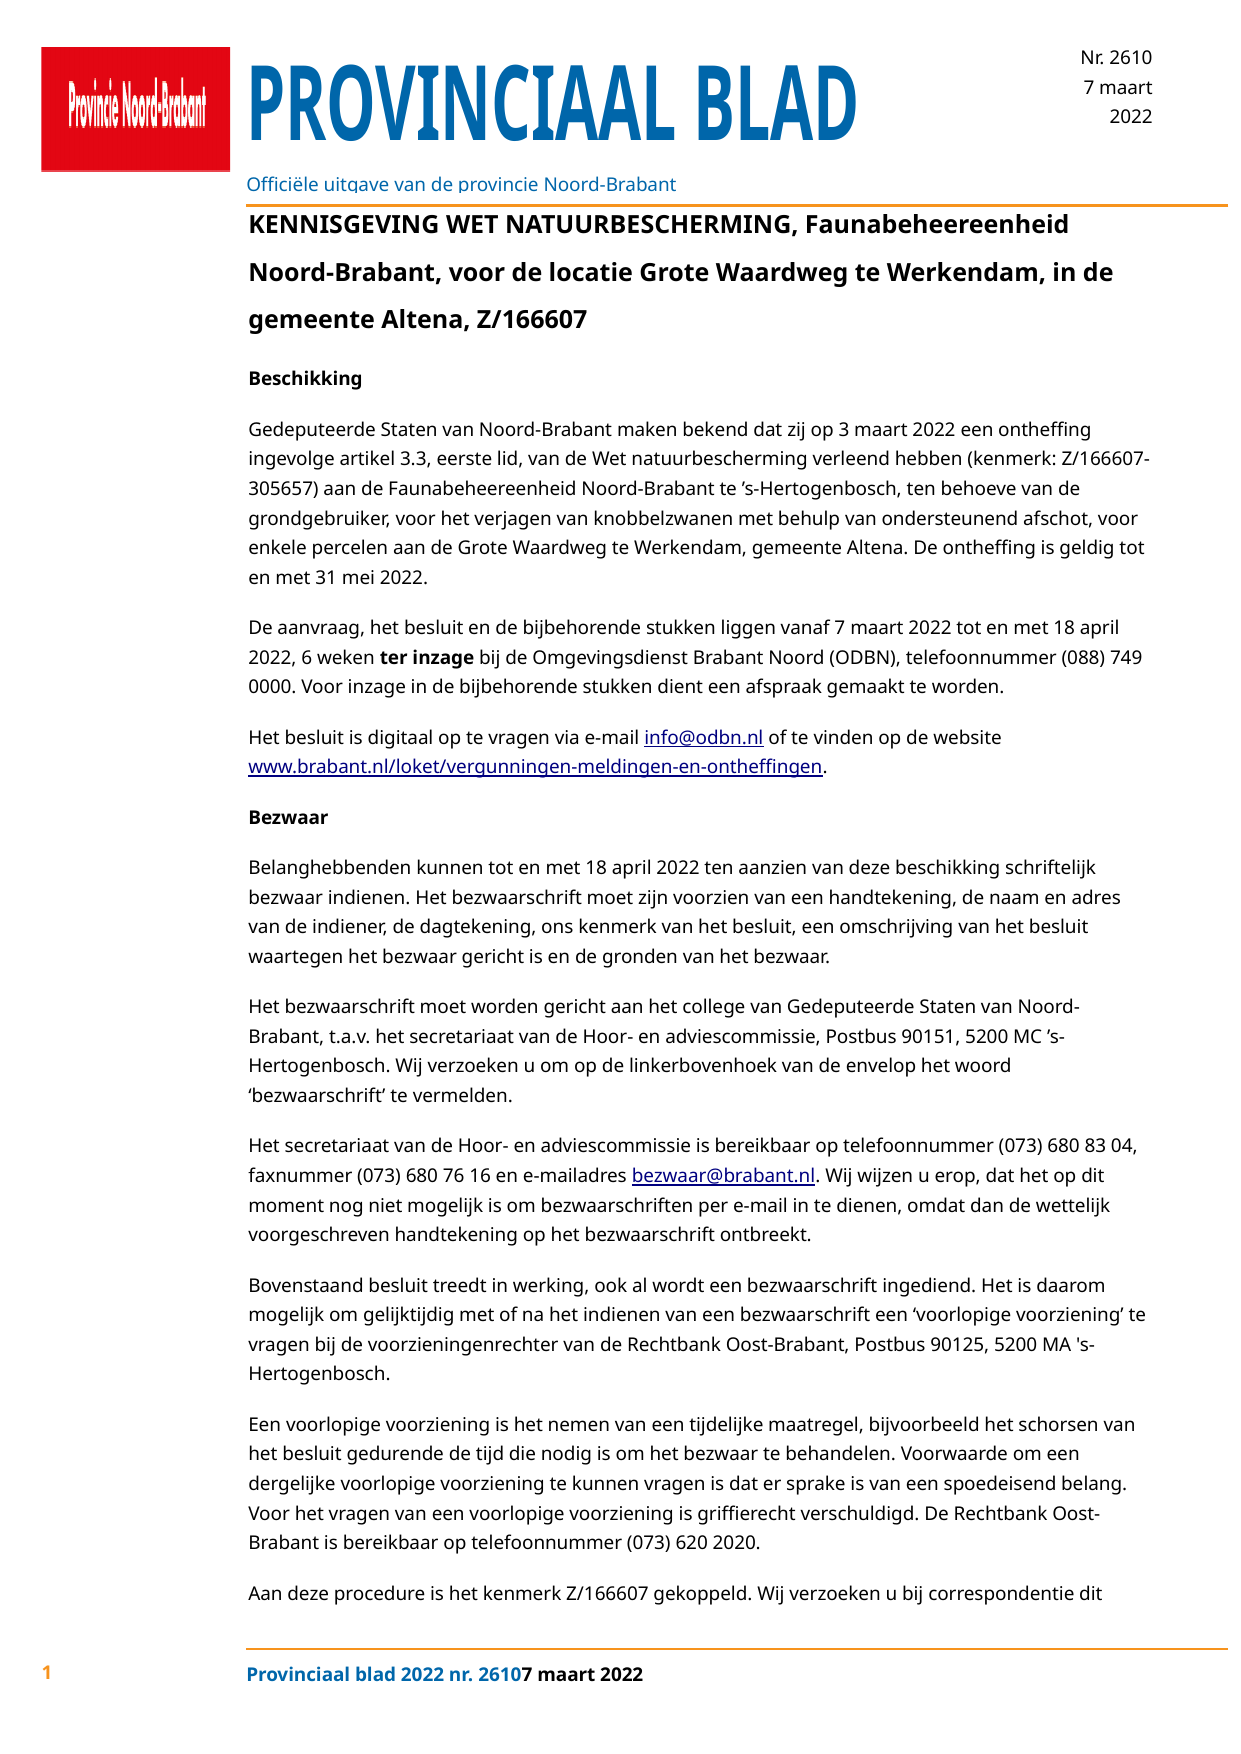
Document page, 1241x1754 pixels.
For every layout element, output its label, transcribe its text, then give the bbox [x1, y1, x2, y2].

text Belanghebbenden kunnen tot en met 18 april 2022 ten aanzien van deze beschikking schriftelijk bezwaar indienen. Het bezwaarschrift moet zijn voorzien van een handtekening, de naam en adres van de indiener, de dagtekening, ons kenmerk van het besluit, een omschrijving van het besluit waartegen het bezwaar gericht is en de gronden van het bezwaar. [248, 854, 1152, 969]
picture [41, 47, 231, 172]
text Het secretariaat van de Hoor- en adviescommissie is bereikbaar op telefoonnummer (073) 680 83 04, faxnummer (073) 680 76 16 en e-mailadres bezwaar@brabant.nl. Wij wijzen u erop, dat het op dit moment nog niet mogelijk is om bezwaarschriften per e-mail in te dienen, omdat dan de wettelijk voorgeschreven handtekening op het bezwaarschrift ontbreekt. [248, 1133, 1152, 1247]
text Een voorlopige voorziening is het nemen van een tijdelijke maatregel, bijvoorbeeld het schorsen van het besluit gedurende de tijd die nodig is om het bezwaar te behandelen. Voorwaarde om een dergelijke voorlopige voorziening te kunnen vragen is dat er sprake is van een spoedeisend belang. Voor het vragen van een voorlopige voorziening is griffierecht verschuldigd. De Rechtbank Oost-Brabant is bereikbaar op telefoonnummer (073) 620 2020. [248, 1411, 1152, 1555]
text Het besluit is digitaal op te vragen via e-mail info@odbn.nl of te vinden op de website www.brabant.nl/loket/vergunningen-meldingen-en-ontheffingen. [248, 724, 1152, 779]
text Gedeputeerde Staten van Noord-Brabant maken bekend dat zij op 3 maart 2022 een ontheffing ingevolge artikel 3.3, eerste lid, van de Wet natuurbescherming verleend hebben (kenmerk: Z/166607-305657) aan de Faunabeheereenheid Noord-Brabant te ’s-Hertogenbosch, ten behoeve van de grondgebruiker, voor het verjagen van knobbelzwanen met behulp van ondersteunend afschot, voor enkele percelen aan de Grote Waardweg te Werkendam, gemeente Altena. De ontheffing is geldig tot en met 31 mei 2022. [248, 416, 1152, 589]
text KENNISGEVING WET NATUURBESCHERMING, Faunabeheereenheid Noord-Brabant, voor de locatie Grote Waardweg te Werkendam, in de gemeente Altena, Z/166607 [248, 207, 1152, 336]
text Beschikking [248, 366, 1152, 391]
text Bovenstaand besluit treedt in werking, ook al wordt een bezwaarschrift ingediend. Het is daarom mogelijk om gelijktijdig met of na het indienen van een bezwaarschrift een ‘voorlopige voorziening’ te vragen bij de voorzieningenrechter van de Rechtbank Oost-Brabant, Postbus 90125, 5200 MA 's-Hertogenbosch. [248, 1272, 1152, 1386]
text Bezwaar [248, 804, 1152, 829]
text Aan deze procedure is het kenmerk Z/166607 gekoppeld. Wij verzoeken u bij correspondentie dit [248, 1580, 1152, 1605]
text Het bezwaarschrift moet worden gericht aan het college van Gedeputeerde Staten van Noord-Brabant, t.a.v. het secretariaat van de Hoor- en adviescommissie, Postbus 90151, 5200 MC ’s-Hertogenbosch. Wij verzoeken u om op de linkerbovenhoek van de envelop het woord ‘bezwaarschrift’ te vermelden. [248, 993, 1152, 1108]
text De aanvraag, het besluit en de bijbehorende stukken liggen vanaf 7 maart 2022 tot en met 18 april 2022, 6 weken ter inzage bij de Omgevingsdienst Brabant Noord (ODBN), telefoonnummer (088) 749 0000. Voor inzage in de bijbehorende stukken dient een afspraak gemaakt te worden. [248, 614, 1152, 699]
